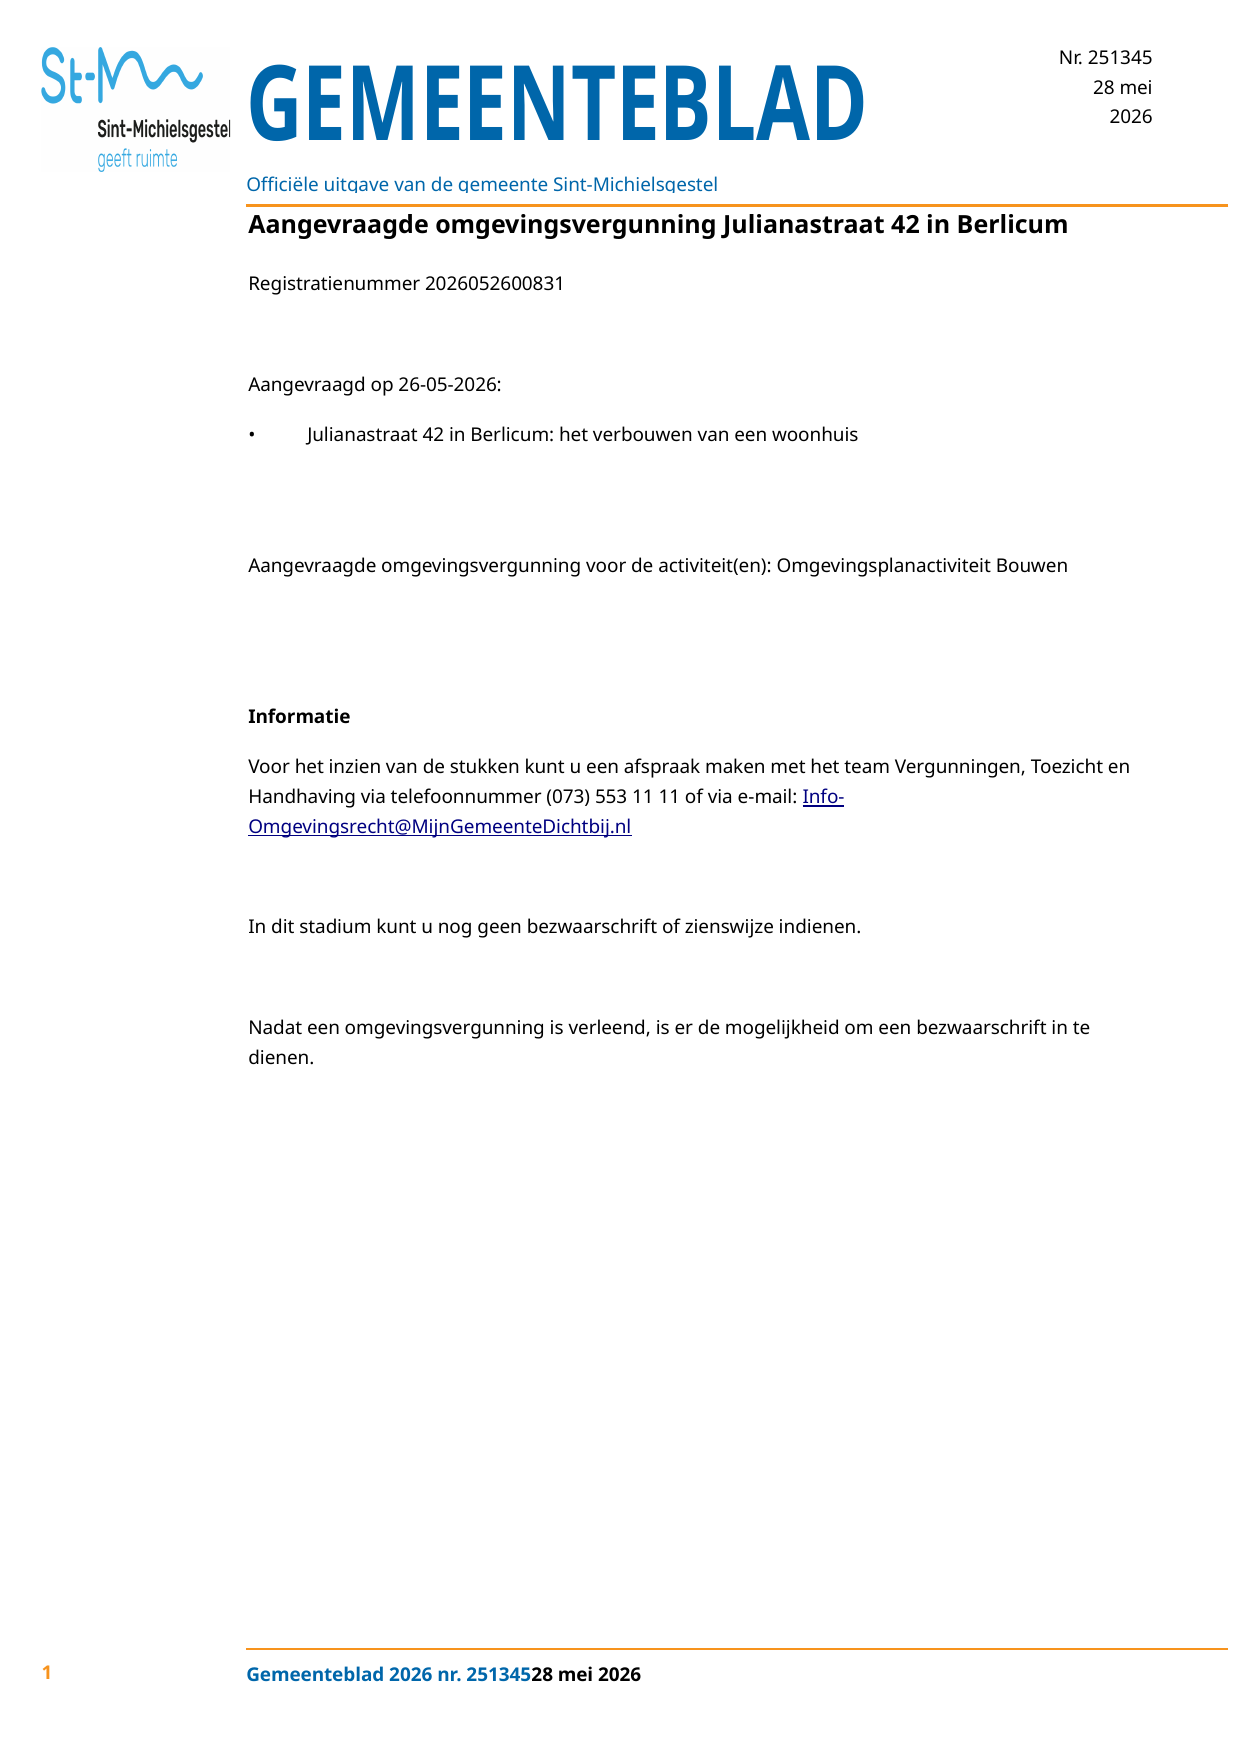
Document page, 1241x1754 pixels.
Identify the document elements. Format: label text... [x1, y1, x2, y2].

list Julianastraat 42 in Berlicum: het verbouwen van een woonhuis [248, 422, 1152, 447]
text Registratienummer 2026052600831 [248, 270, 1152, 296]
text Aangevraagde omgevingsvergunning voor de activiteit(en): Omgevingsplanactiviteit Bouwen [248, 552, 1152, 578]
text In dit stadium kunt u nog geen bezwaarschrift of zienswijze indienen. [248, 914, 1152, 939]
text Aangevraagd op 26-05-2026: [248, 371, 1152, 397]
text Aangevraagde omgevingsvergunning Julianastraat 42 in Berlicum [248, 207, 1152, 241]
text Voor het inzien van de stukken kunt u een afspraak maken met het team Vergunningen, Toezicht en Handhaving via telefoonnummer (073) 553 11 11 of via e-mail: Info-Omgevingsrecht@MijnGemeenteDichtbij.nl [248, 754, 1152, 838]
text Nadat een omgevingsvergunning is verleend, is er de mogelijkheid om een bezwaarschrift in te dienen. [248, 1014, 1152, 1070]
text Informatie [248, 703, 1152, 729]
picture [41, 47, 231, 172]
